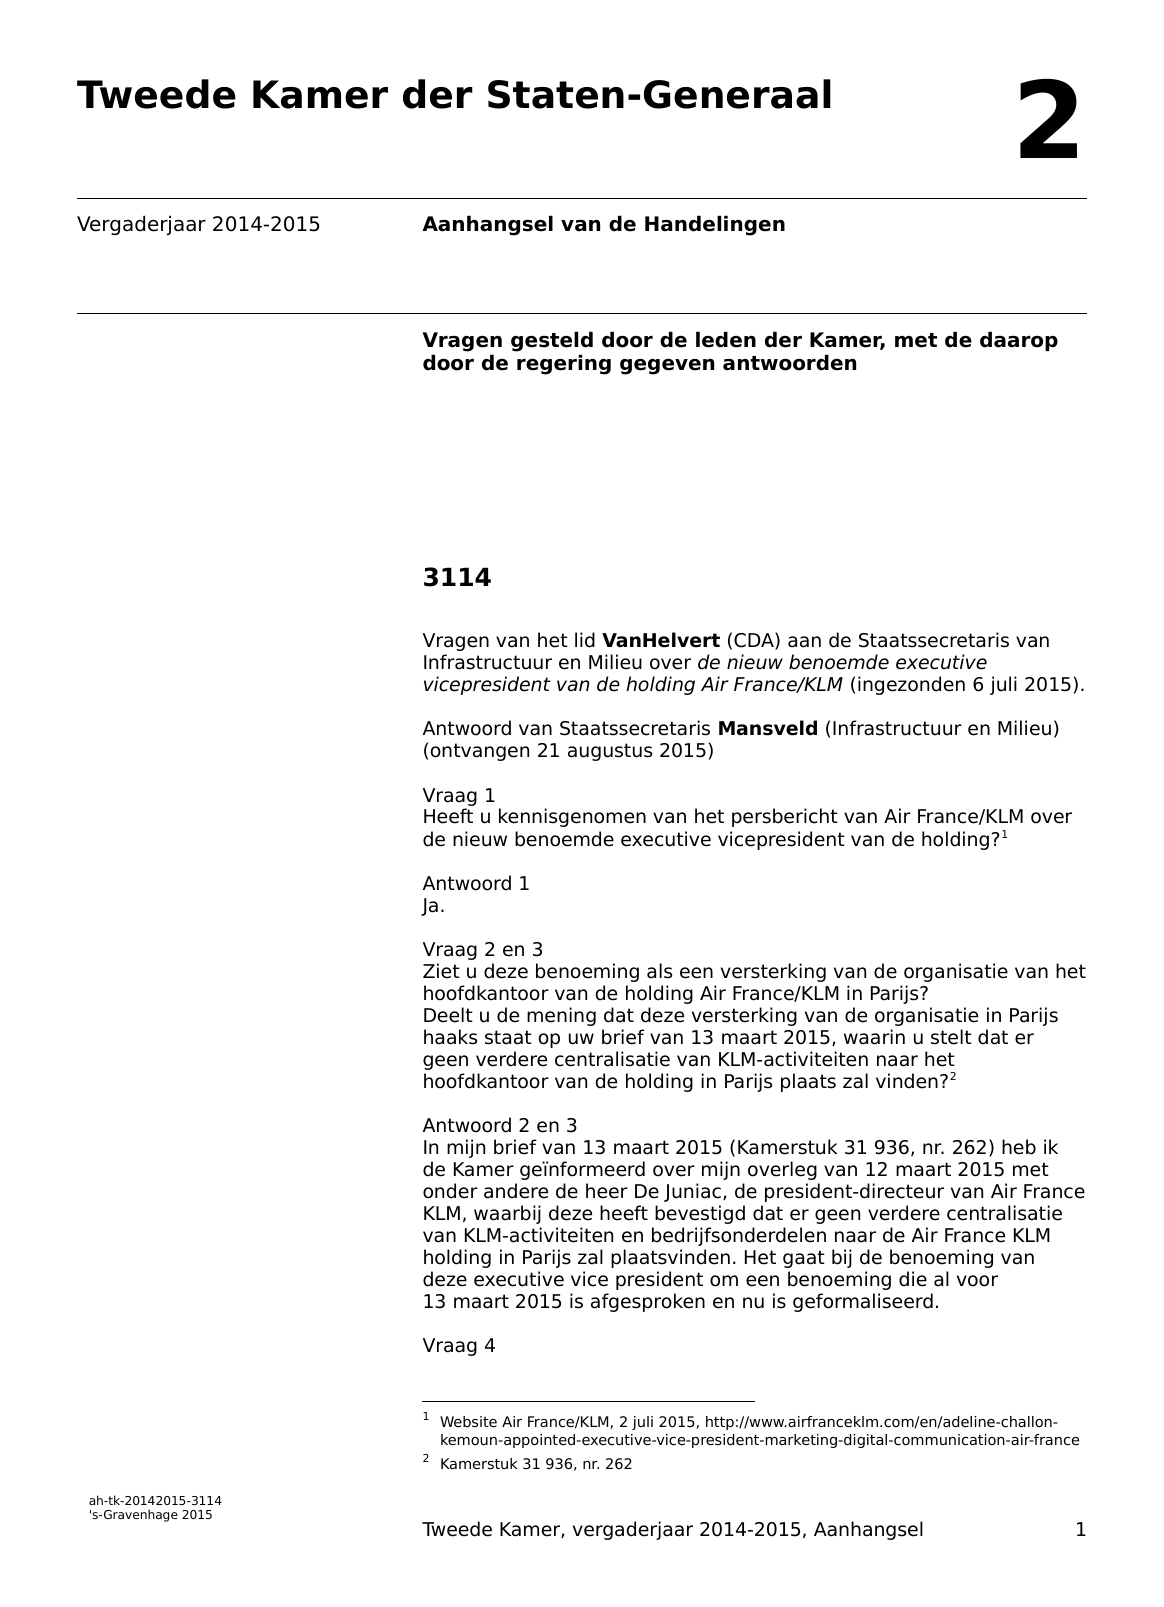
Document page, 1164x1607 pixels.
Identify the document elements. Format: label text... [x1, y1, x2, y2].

text Ja. [422, 894, 1087, 917]
text Vraag 2 en 3 [422, 939, 1087, 961]
text Heeft u kennisgenomen van het persbericht van Air France/KLM over de nieuw benoemde executive vicepresident van de holding? [422, 806, 1087, 850]
table_header Tweede Kamer der Staten-Generaal [77, 59, 886, 198]
text Antwoord van Staatssecretaris Mansveld (Infrastructuur en Milieu) (ontvangen 21 augustus 2015) [422, 718, 1087, 762]
text 3114 [422, 563, 1087, 592]
text Ziet u deze benoeming als een versterking van de organisatie van het hoofdkantoor van de holding Air France/KLM in Parijs? [422, 961, 1087, 1005]
text Kamerstuk 31 936, nr. 262 [422, 1452, 1087, 1474]
table_cell Vragen gesteld door de leden der Kamer, met de daarop door de regering gegeven antwoorden [422, 314, 1087, 375]
text Antwoord 2 en 3 [422, 1115, 1087, 1137]
text Vraag 1 [422, 784, 1087, 806]
table_cell Vergaderjaar 2014-2015 [77, 199, 422, 313]
text In mijn brief van 13 maart 2015 (Kamerstuk 31 936, nr. 262) heb ik de Kamer geïnformeerd over mijn overleg van 12 maart 2015 met onder andere de heer De Juniac, de president-directeur van Air France KLM, waarbij deze heeft bevestigd dat er geen verdere centralisatie van KLM-activiteiten en bedrijfsonderdelen naar de Air France KLM holding in Parijs zal plaatsvinden. Het gaat bij de benoeming van deze executive vice president om een benoeming die al voor 13 maart 2015 is afgesproken en nu is geformaliseerd. [422, 1137, 1087, 1313]
text Antwoord 1 [422, 873, 1087, 894]
text Vraag 4 [422, 1335, 1087, 1357]
table_header 2 [886, 59, 1087, 198]
text ah-tk-20142015-3114 [88, 1494, 323, 1508]
text Vragen van het lid VanHelvert (CDA) aan de Staatssecretaris van Infrastructuur en Milieu over de nieuw benoemde executive vicepresident van de holding Air France/KLM (ingezonden 6 juli 2015). [422, 630, 1087, 696]
table_cell Aanhangsel van de Handelingen [422, 199, 1087, 313]
text 's-Gravenhage 2015 [88, 1508, 323, 1522]
table_cell [77, 314, 422, 375]
text Deelt u de mening dat deze versterking van de organisatie in Parijs haaks staat op uw brief van 13 maart 2015, waarin u stelt dat er geen verdere centralisatie van KLM-activiteiten naar het hoofdkantoor van de holding in Parijs plaats zal vinden? [422, 1005, 1087, 1093]
text Website Air France/KLM, 2 juli 2015, http://www.airfranceklm.com/en/adeline-challon-kemoun-appointed-executive-vice-president-marketing-digital-communication-air-france [422, 1410, 1087, 1449]
